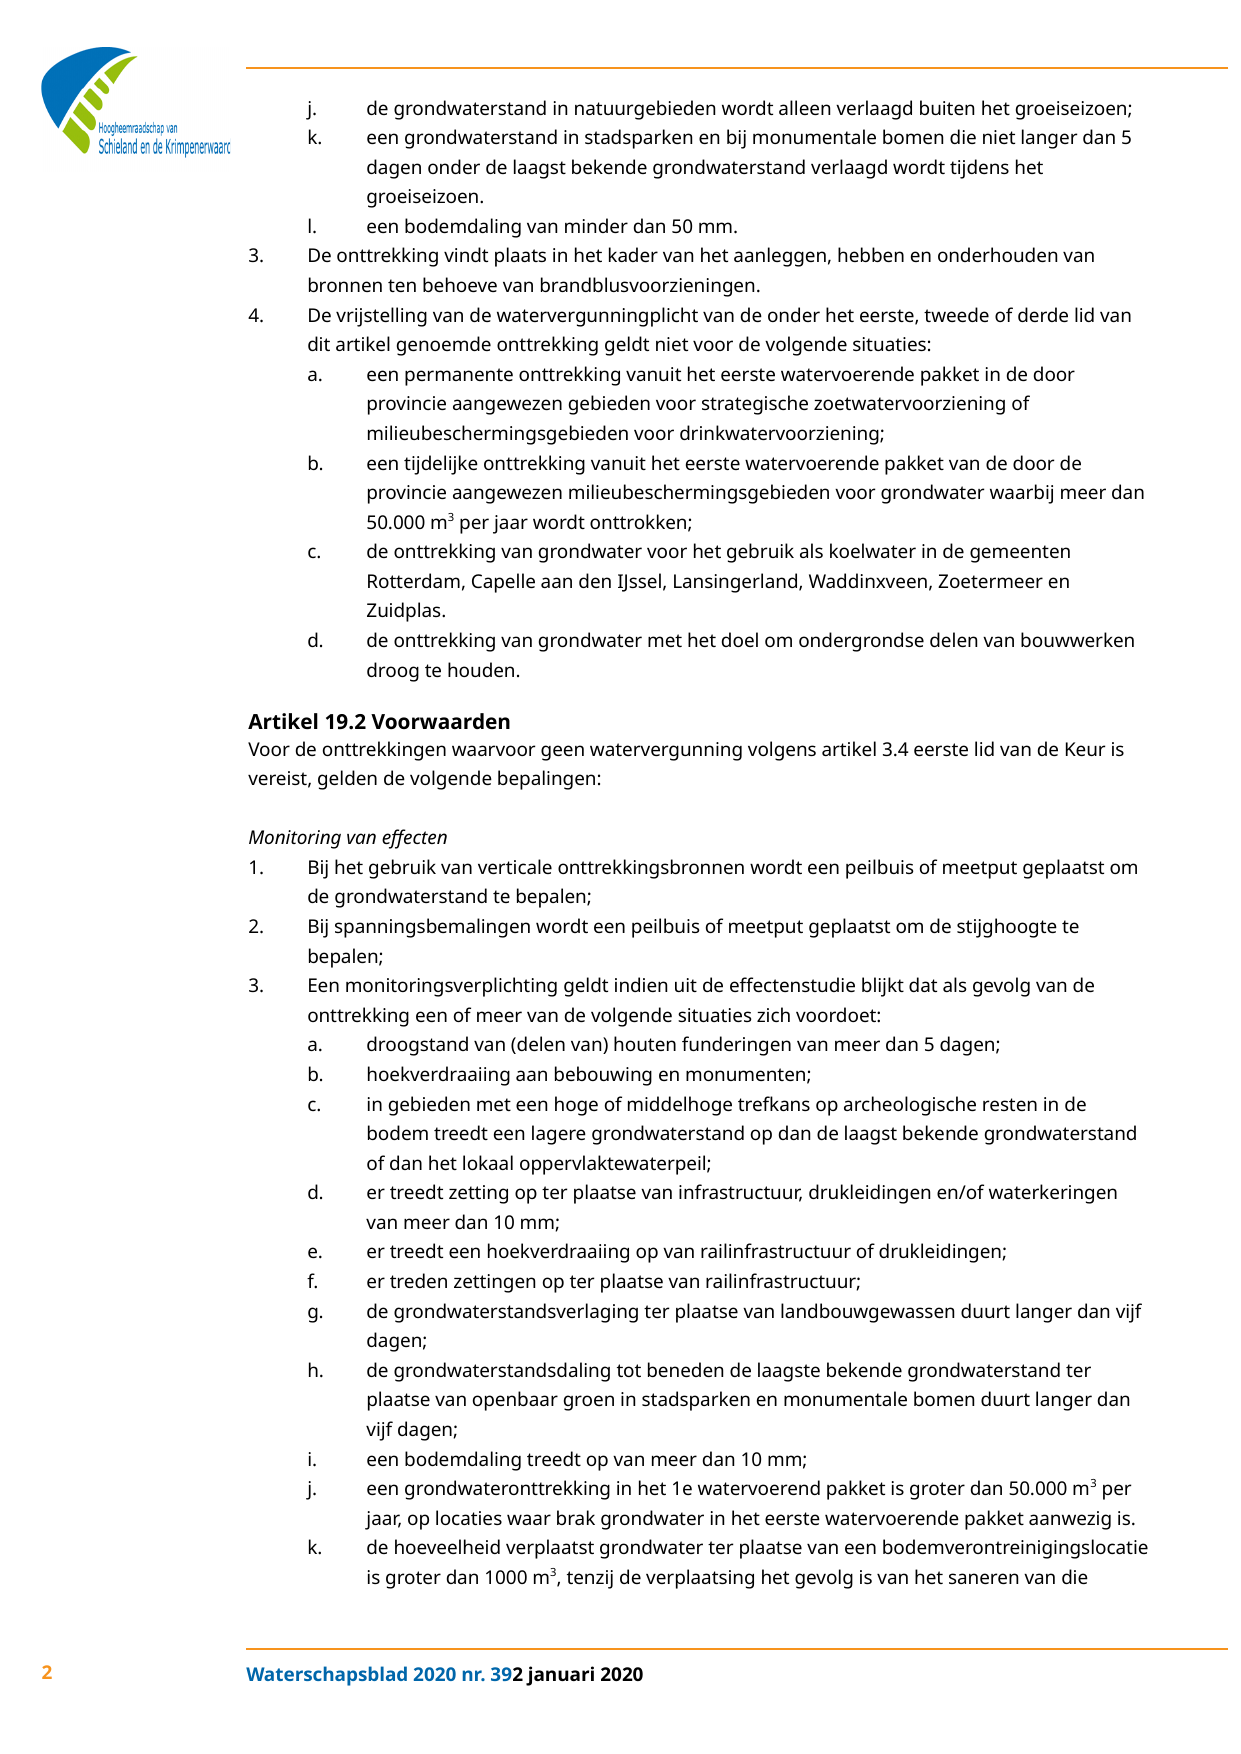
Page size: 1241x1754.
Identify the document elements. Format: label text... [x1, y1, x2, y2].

list een grondwaterstand in stadsparken en bij monumentale bomen die niet langer dan 5 dagen onder de laagst bekende grondwaterstand verlaagd wordt tijdens het groeiseizoen. [307, 124, 1152, 209]
list droogstand van (delen van) houten funderingen van meer dan 5 dagen; [307, 1032, 1152, 1057]
list een tijdelijke onttrekking vanuit het eerste watervoerende pakket van de door de provincie aangewezen milieubeschermingsgebieden voor grondwater waarbij meer dan 50.000 m3 per jaar wordt onttrokken; [307, 450, 1152, 535]
list Bij het gebruik van verticale onttrekkingsbronnen wordt een peilbuis of meetput geplaatst om de grondwaterstand te bepalen; [248, 854, 1152, 909]
text Voor de onttrekkingen waarvoor geen watervergunning volgens artikel 3.4 eerste lid van de Keur is vereist, gelden de volgende bepalingen: [248, 736, 1152, 791]
list er treedt een hoekverdraaiing op van railinfrastructuur of drukleidingen; [307, 1239, 1152, 1264]
text Artikel 19.2 Voorwaarden [248, 707, 1152, 736]
list een permanente onttrekking vanuit het eerste watervoerende pakket in de door provincie aangewezen gebieden voor strategische zoetwatervoorziening of milieubeschermingsgebieden voor drinkwatervoorziening; [307, 361, 1152, 446]
list er treden zettingen op ter plaatse van railinfrastructuur; [307, 1268, 1152, 1294]
list de hoeveelheid verplaatst grondwater ter plaatse van een bodemverontreinigingslocatie is groter dan 1000 m3, tenzij de verplaatsing het gevolg is van het saneren van die [307, 1534, 1152, 1590]
list er treedt zetting op ter plaatse van infrastructuur, drukleidingen en/of waterkeringen van meer dan 10 mm; [307, 1179, 1152, 1235]
text Monitoring van effecten [248, 824, 1152, 850]
list de grondwaterstand in natuurgebieden wordt alleen verlaagd buiten het groeiseizoen; [307, 95, 1152, 121]
list Bij spanningsbemalingen wordt een peilbuis of meetput geplaatst om de stijghoogte te bepalen; [248, 913, 1152, 968]
list de onttrekking van grondwater voor het gebruik als koelwater in de gemeenten Rotterdam, Capelle aan den IJssel, Lansingerland, Waddinxveen, Zoetermeer en Zuidplas. [307, 538, 1152, 623]
picture [41, 47, 231, 172]
list De onttrekking vindt plaats in het kader van het aanleggen, hebben en onderhouden van bronnen ten behoeve van brandblusvoorzieningen. [248, 243, 1152, 298]
list De vrijstelling van de watervergunningplicht van de onder het eerste, tweede of derde lid van dit artikel genoemde onttrekking geldt niet voor de volgende situaties: [248, 302, 1152, 357]
list de grondwaterstandsdaling tot beneden de laagste bekende grondwaterstand ter plaatse van openbaar groen in stadsparken en monumentale bomen duurt langer dan vijf dagen; [307, 1357, 1152, 1442]
list de grondwaterstandsverlaging ter plaatse van landbouwgewassen duurt langer dan vijf dagen; [307, 1298, 1152, 1353]
list in gebieden met een hoge of middelhoge trefkans op archeologische resten in de bodem treedt een lagere grondwaterstand op dan de laagst bekende grondwaterstand of dan het lokaal oppervlaktewaterpeil; [307, 1091, 1152, 1176]
list een grondwateronttrekking in het 1e watervoerend pakket is groter dan 50.000 m3 per jaar, op locaties waar brak grondwater in het eerste watervoerende pakket aanwezig is. [307, 1475, 1152, 1531]
list de onttrekking van grondwater met het doel om ondergrondse delen van bouwwerken droog te houden. [307, 627, 1152, 683]
list hoekverdraaiing aan bebouwing en monumenten; [307, 1061, 1152, 1087]
list een bodemdaling van minder dan 50 mm. [307, 213, 1152, 239]
list een bodemdaling treedt op van meer dan 10 mm; [307, 1446, 1152, 1471]
list Een monitoringsverplichting geldt indien uit de effectenstudie blijkt dat als gevolg van de onttrekking een of meer van de volgende situaties zich voordoet: [248, 972, 1152, 1028]
